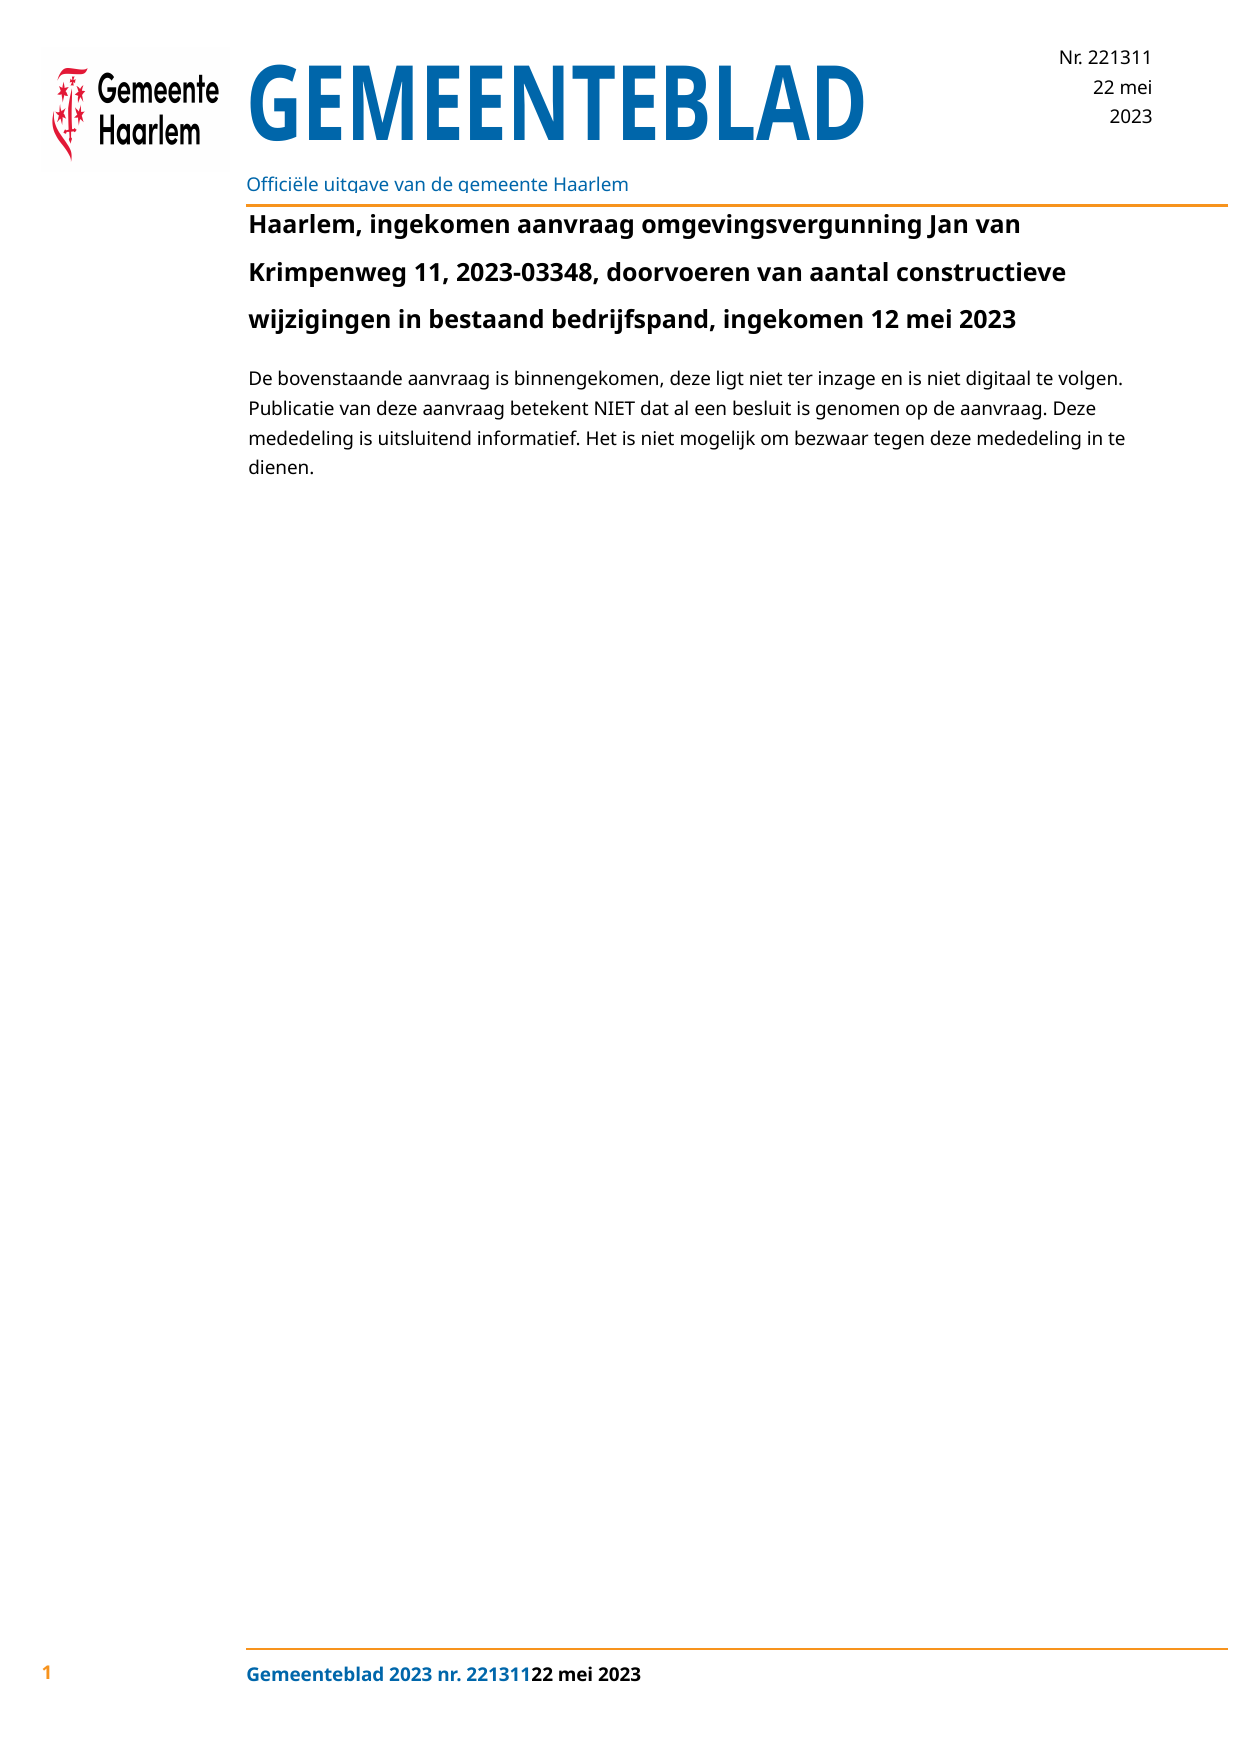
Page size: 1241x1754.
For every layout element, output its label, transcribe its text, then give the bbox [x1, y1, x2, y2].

picture [41, 47, 231, 172]
text De bovenstaande aanvraag is binnengekomen, deze ligt niet ter inzage en is niet digitaal te volgen. Publicatie van deze aanvraag betekent NIET dat al een besluit is genomen op de aanvraag. Deze mededeling is uitsluitend informatief. Het is niet mogelijk om bezwaar tegen deze mededeling in te dienen. [248, 366, 1152, 480]
text Haarlem, ingekomen aanvraag omgevingsvergunning Jan van Krimpenweg 11, 2023-03348, doorvoeren van aantal constructieve wijzigingen in bestaand bedrijfspand, ingekomen 12 mei 2023 [248, 207, 1152, 336]
